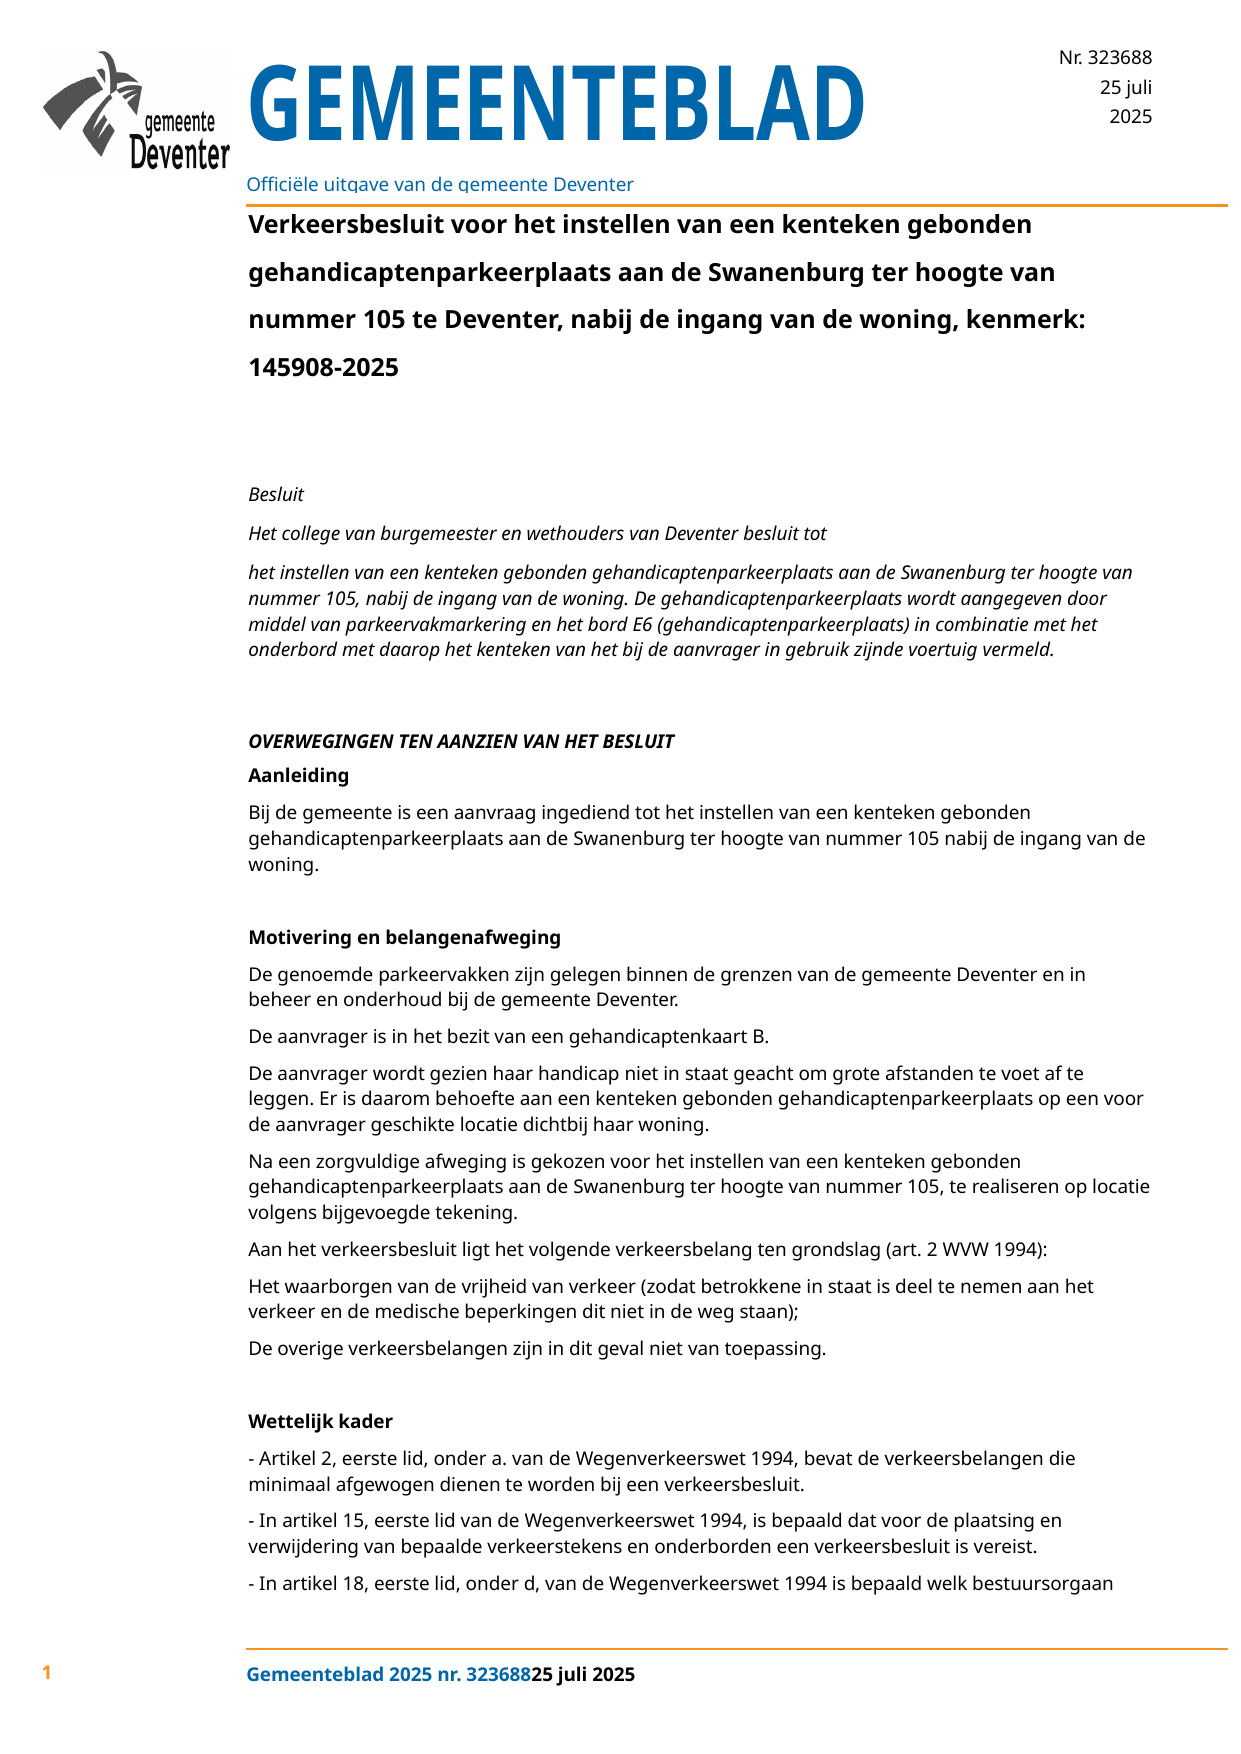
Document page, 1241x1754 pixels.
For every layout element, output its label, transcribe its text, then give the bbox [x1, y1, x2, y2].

text Aanleiding [248, 763, 1152, 788]
text - In artikel 15, eerste lid van de Wegenverkeerswet 1994, is bepaald dat voor de plaatsing en verwijdering van bepaalde verkeerstekens en onderborden een verkeersbesluit is vereist. [248, 1508, 1152, 1559]
text Verkeersbesluit voor het instellen van een kenteken gebonden gehandicaptenparkeerplaats aan de Swanenburg ter hoogte van nummer 105 te Deventer, nabij de ingang van de woning, kenmerk: 145908-2025 [248, 207, 1152, 384]
text Aan het verkeersbesluit ligt het volgende verkeersbelang ten grondslag (art. 2 WVW 1994): [248, 1236, 1152, 1262]
text Wettelijk kader [248, 1408, 1152, 1434]
text Het waarborgen van de vrijheid van verkeer (zodat betrokkene in staat is deel te nemen aan het verkeer en de medische beperkingen dit niet in de weg staan); [248, 1273, 1152, 1324]
text Motivering en belangenafweging [248, 924, 1152, 950]
text De aanvrager is in het bezit van een gehandicaptenkaart B. [248, 1023, 1152, 1049]
text - In artikel 18, eerste lid, onder d, van de Wegenverkeerswet 1994 is bepaald welk bestuursorgaan [248, 1570, 1152, 1596]
text Besluit [248, 481, 1152, 507]
text Het college van burgemeester en wethouders van Deventer besluit tot [248, 520, 1152, 546]
text het instellen van een kenteken gebonden gehandicaptenparkeerplaats aan de Swanenburg ter hoogte van nummer 105, nabij de ingang van de woning. De gehandicaptenparkeerplaats wordt aangegeven door middel van parkeervakmarkering en het bord E6 (gehandicaptenparkeerplaats) in combinatie met het onderbord met daarop het kenteken van het bij de aanvrager in gebruik zijnde voertuig vermeld. [248, 559, 1152, 662]
text De overige verkeersbelangen zijn in dit geval niet van toepassing. [248, 1335, 1152, 1361]
text De genoemde parkeervakken zijn gelegen binnen de grenzen van de gemeente Deventer en in beheer en onderhoud bij de gemeente Deventer. [248, 961, 1152, 1012]
text OVERWEGINGEN TEN AANZIEN VAN HET BESLUIT [248, 729, 1152, 754]
text De aanvrager wordt gezien haar handicap niet in staat geacht om grote afstanden te voet af te leggen. Er is daarom behoefte aan een kenteken gebonden gehandicaptenparkeerplaats op een voor de aanvrager geschikte locatie dichtbij haar woning. [248, 1060, 1152, 1137]
text Bij de gemeente is een aanvraag ingediend tot het instellen van een kenteken gebonden gehandicaptenparkeerplaats aan de Swanenburg ter hoogte van nummer 105 nabij de ingang van de woning. [248, 799, 1152, 877]
text Na een zorgvuldige afweging is gekozen voor het instellen van een kenteken gebonden gehandicaptenparkeerplaats aan de Swanenburg ter hoogte van nummer 105, te realiseren op locatie volgens bijgevoegde tekening. [248, 1148, 1152, 1225]
text - Artikel 2, eerste lid, onder a. van de Wegenverkeerswet 1994, bevat de verkeersbelangen die minimaal afgewogen dienen te worden bij een verkeersbesluit. [248, 1445, 1152, 1497]
picture [41, 47, 231, 172]
